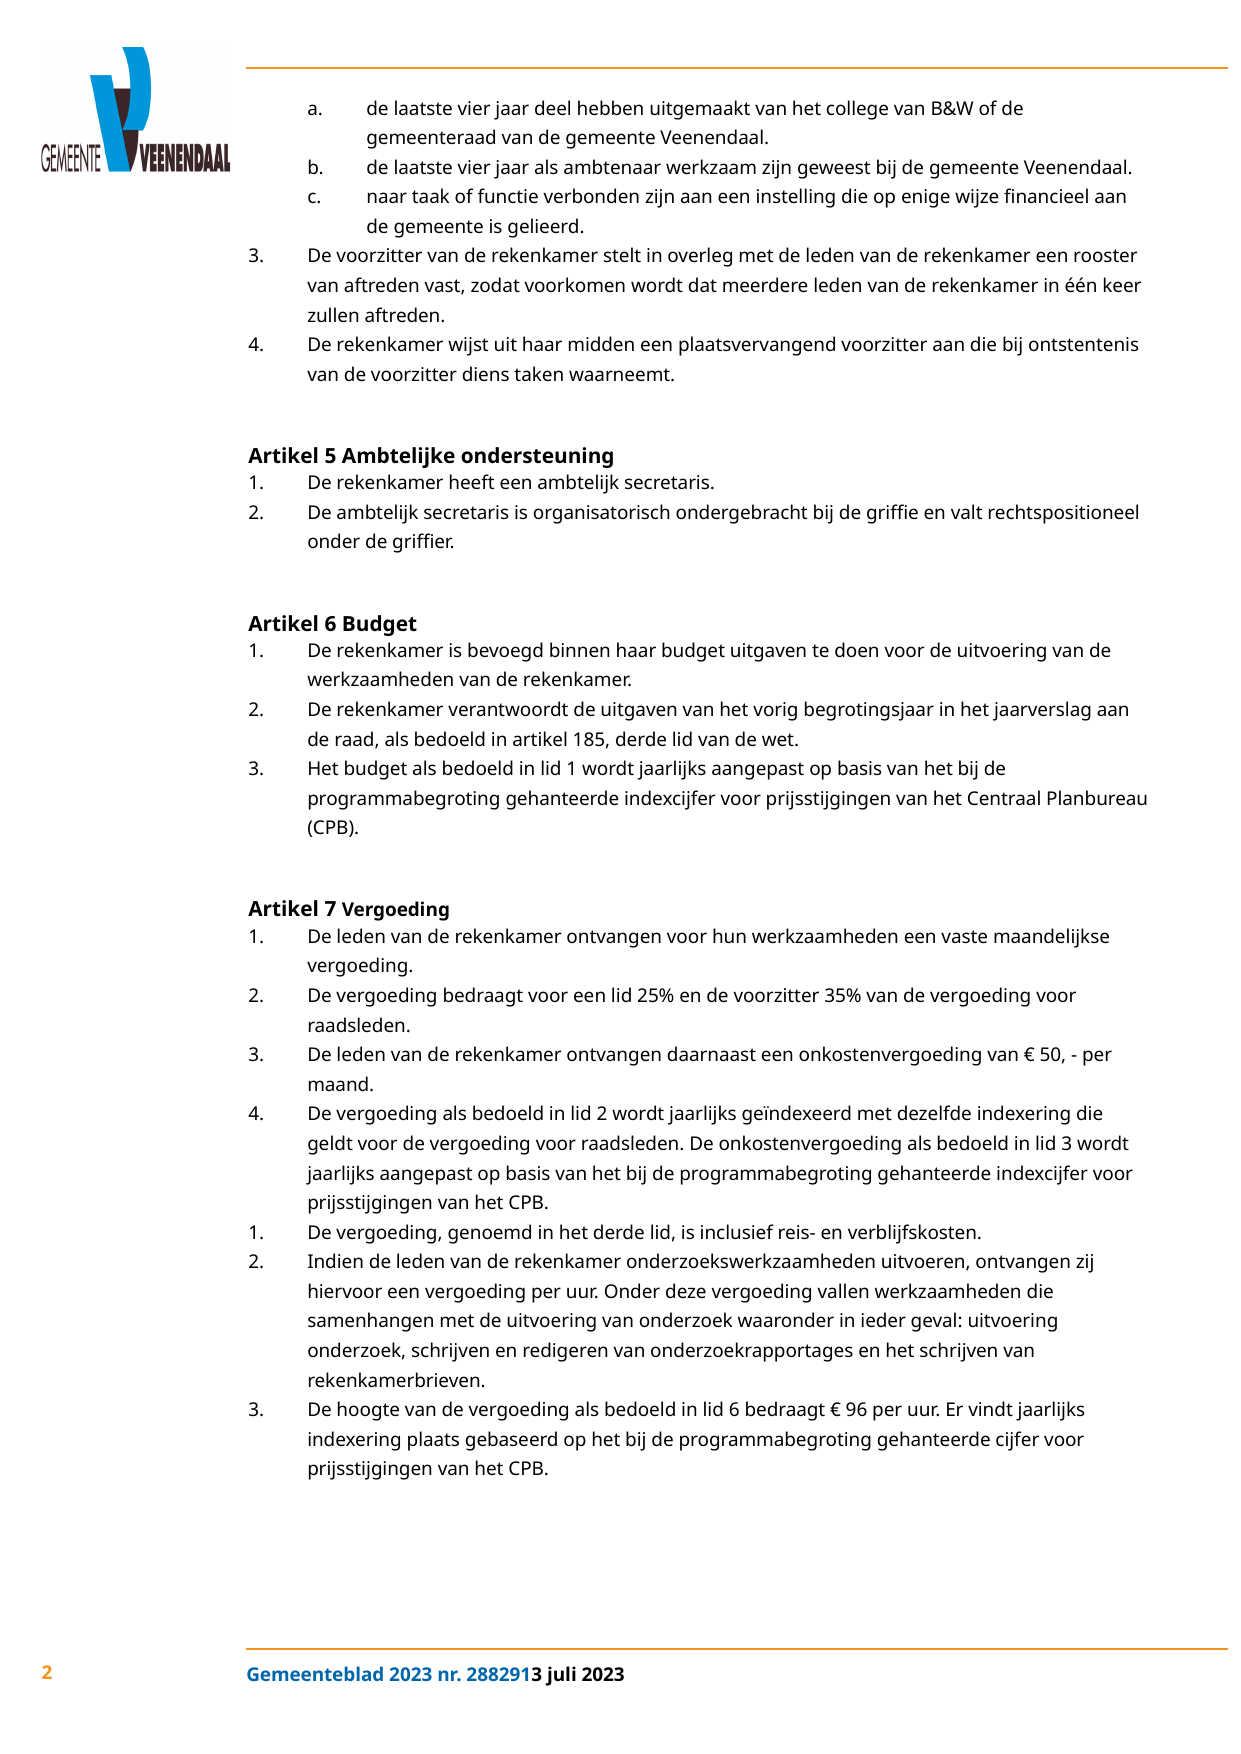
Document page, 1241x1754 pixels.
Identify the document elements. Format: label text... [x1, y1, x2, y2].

list naar taak of functie verbonden zijn aan een instelling die op enige wijze financieel aan de gemeente is gelieerd. [307, 183, 1152, 239]
list De hoogte van de vergoeding als bedoeld in lid 6 bedraagt € 96 per uur. Er vindt jaarlijks indexering plaats gebaseerd op het bij de programmabegroting gehanteerde cijfer voor prijsstijgingen van het CPB. [248, 1396, 1152, 1481]
picture [41, 47, 130, 172]
list De rekenkamer verantwoordt de uitgaven van het vorig begrotingsjaar in het jaarverslag aan de raad, als bedoeld in artikel 185, derde lid van de wet. [248, 696, 1152, 752]
list De vergoeding bedraagt voor een lid 25% en de voorzitter 35% van de vergoeding voor raadsleden. [248, 982, 1152, 1037]
list de laatste vier jaar als ambtenaar werkzaam zijn geweest bij de gemeente Veenendaal. [307, 154, 1152, 180]
list Het budget als bedoeld in lid 1 wordt jaarlijks aangepast op basis van het bij de programmabegroting gehanteerde indexcijfer voor prijsstijgingen van het Centraal Planbureau (CPB). [248, 755, 1152, 840]
list De vergoeding, genoemd in het derde lid, is inclusief reis- en verblijfskosten. [248, 1219, 1152, 1244]
list De vergoeding als bedoeld in lid 2 wordt jaarlijks geïndexeerd met dezelfde indexering die geldt voor de vergoeding voor raadsleden. De onkostenvergoeding als bedoeld in lid 3 wordt jaarlijks aangepast op basis van het bij de programmabegroting gehanteerde indexcijfer voor prijsstijgingen van het CPB. [248, 1101, 1152, 1215]
list De leden van de rekenkamer ontvangen voor hun werkzaamheden een vaste maandelijkse vergoeding. [248, 923, 1152, 978]
text Artikel 7 Vergoeding [248, 894, 1152, 923]
picture [123, 47, 231, 172]
text Artikel 6 Budget [248, 609, 1152, 637]
list De rekenkamer wijst uit haar midden een plaatsvervangend voorzitter aan die bij ontstentenis van de voorzitter diens taken waarneemt. [248, 331, 1152, 387]
text Artikel 5 Ambtelijke ondersteuning [248, 441, 1152, 469]
list De leden van de rekenkamer ontvangen daarnaast een onkostenvergoeding van € 50, - per maand. [248, 1041, 1152, 1097]
list De voorzitter van de rekenkamer stelt in overleg met de leden van de rekenkamer een rooster van aftreden vast, zodat voorkomen wordt dat meerdere leden van de rekenkamer in één keer zullen aftreden. [248, 243, 1152, 328]
list De rekenkamer heeft een ambtelijk secretaris. [248, 469, 1152, 495]
list Indien de leden van de rekenkamer onderzoekswerkzaamheden uitvoeren, ontvangen zij hiervoor een vergoeding per uur. Onder deze vergoeding vallen werkzaamheden die samenhangen met de uitvoering van onderzoek waaronder in ieder geval: uitvoering onderzoek, schrijven en redigeren van onderzoekrapportages en het schrijven van rekenkamerbrieven. [248, 1248, 1152, 1392]
list de laatste vier jaar deel hebben uitgemaakt van het college van B&W of de gemeenteraad van de gemeente Veenendaal. [307, 95, 1152, 150]
list De rekenkamer is bevoegd binnen haar budget uitgaven te doen voor de uitvoering van de werkzaamheden van de rekenkamer. [248, 637, 1152, 692]
list De ambtelijk secretaris is organisatorisch ondergebracht bij de griffie en valt rechtspositioneel onder de griffier. [248, 499, 1152, 554]
